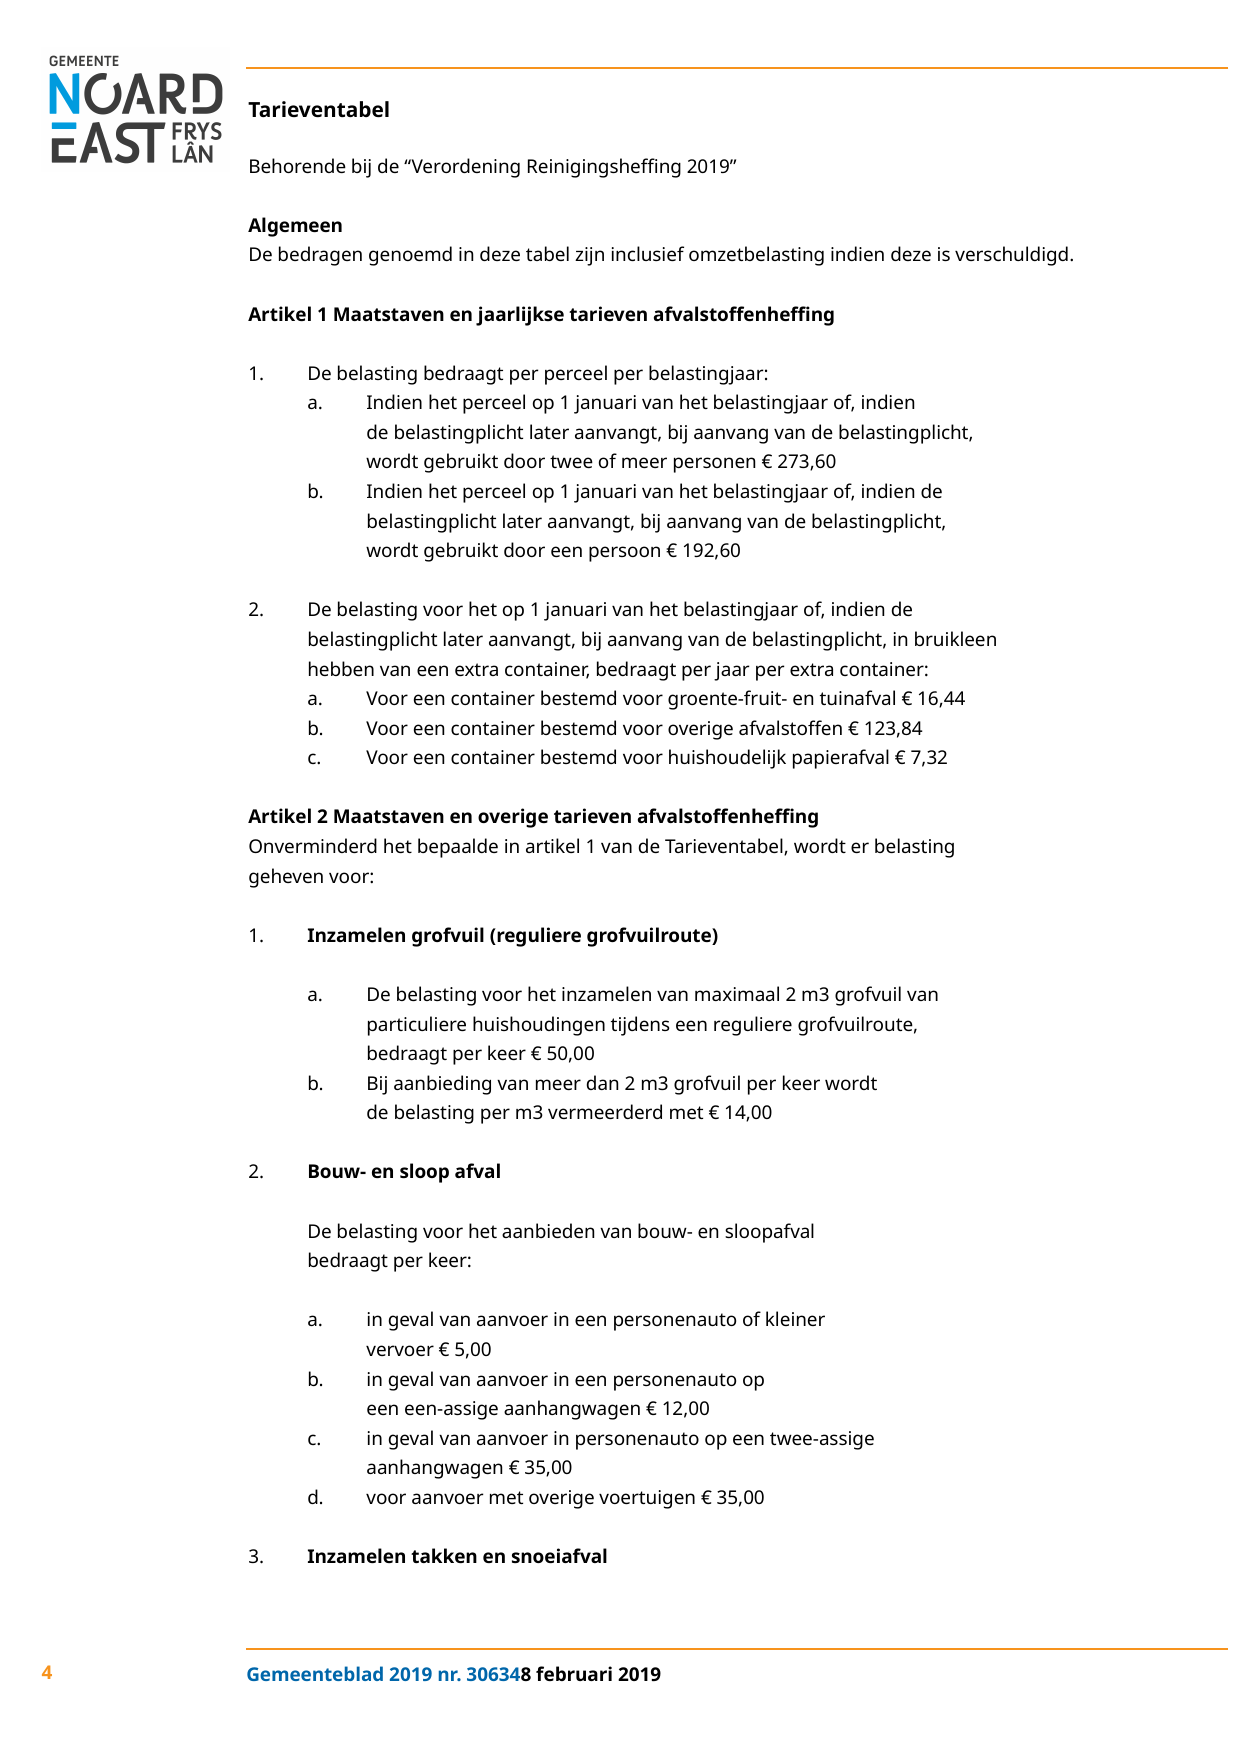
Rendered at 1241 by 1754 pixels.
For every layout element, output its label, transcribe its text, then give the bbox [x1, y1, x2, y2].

list De belasting voor het aanbieden van bouw- en sloopafval [248, 1218, 1152, 1244]
list voor aanvoer met overige voertuigen € 35,00 [307, 1484, 1152, 1510]
list de belasting per m3 vermeerderd met € 14,00 [307, 1099, 1152, 1125]
list Voor een container bestemd voor groente-fruit- en tuinafval € 16,44 [307, 685, 1152, 711]
list bedraagt per keer € 50,00 [307, 1040, 1152, 1066]
list belastingplicht later aanvangt, bij aanvang van de belastingplicht, in bruikleen [248, 626, 1152, 652]
text De bedragen genoemd in deze tabel zijn inclusief omzetbelasting indien deze is verschuldigd. [248, 242, 1152, 267]
list Inzamelen takken en snoeiafval [248, 1543, 1152, 1569]
list particuliere huishoudingen tijdens een reguliere grofvuilroute, [307, 1011, 1152, 1037]
list Indien het perceel op 1 januari van het belastingjaar of, indien [307, 389, 1152, 415]
list Indien het perceel op 1 januari van het belastingjaar of, indien de [307, 478, 1152, 504]
list De belasting voor het op 1 januari van het belastingjaar of, indien de [248, 597, 1152, 622]
text Tarieventabel [248, 95, 1152, 123]
list Inzamelen grofvuil (reguliere grofvuilroute) [248, 922, 1152, 948]
list in geval van aanvoer in personenauto op een twee-assige [307, 1425, 1152, 1451]
list wordt gebruikt door twee of meer personen € 273,60 [307, 449, 1152, 474]
list in geval van aanvoer in een personenauto op [307, 1366, 1152, 1392]
list aanhangwagen € 35,00 [307, 1454, 1152, 1480]
list Voor een container bestemd voor overige afvalstoffen € 123,84 [307, 715, 1152, 741]
text Artikel 2 Maatstaven en overige tarieven afvalstoffenheffing [248, 804, 1152, 829]
list in geval van aanvoer in een personenauto of kleiner [307, 1307, 1152, 1332]
list hebben van een extra container, bedraagt per jaar per extra container: [248, 656, 1152, 682]
picture [41, 47, 231, 172]
list vervoer € 5,00 [307, 1336, 1152, 1362]
text Behorende bij de “Verordening Reinigingsheffing 2019” [248, 153, 1152, 179]
list Bij aanbieding van meer dan 2 m3 grofvuil per keer wordt [307, 1070, 1152, 1096]
text Algemeen [248, 212, 1152, 238]
list Bouw- en sloop afval [248, 1159, 1152, 1184]
text geheven voor: [248, 863, 1152, 889]
text Onverminderd het bepaalde in artikel 1 van de Tarieventabel, wordt er belasting [248, 833, 1152, 859]
list de belastingplicht later aanvangt, bij aanvang van de belastingplicht, [307, 419, 1152, 445]
list wordt gebruikt door een persoon € 192,60 [307, 537, 1152, 563]
list een een-assige aanhangwagen € 12,00 [307, 1395, 1152, 1421]
list De belasting voor het inzamelen van maximaal 2 m3 grofvuil van [307, 981, 1152, 1007]
list De belasting bedraagt per perceel per belastingjaar: [248, 360, 1152, 386]
text Artikel 1 Maatstaven en jaarlijkse tarieven afvalstoffenheffing [248, 301, 1152, 327]
list belastingplicht later aanvangt, bij aanvang van de belastingplicht, [307, 508, 1152, 534]
list bedraagt per keer: [248, 1247, 1152, 1273]
list Voor een container bestemd voor huishoudelijk papierafval € 7,32 [307, 744, 1152, 770]
